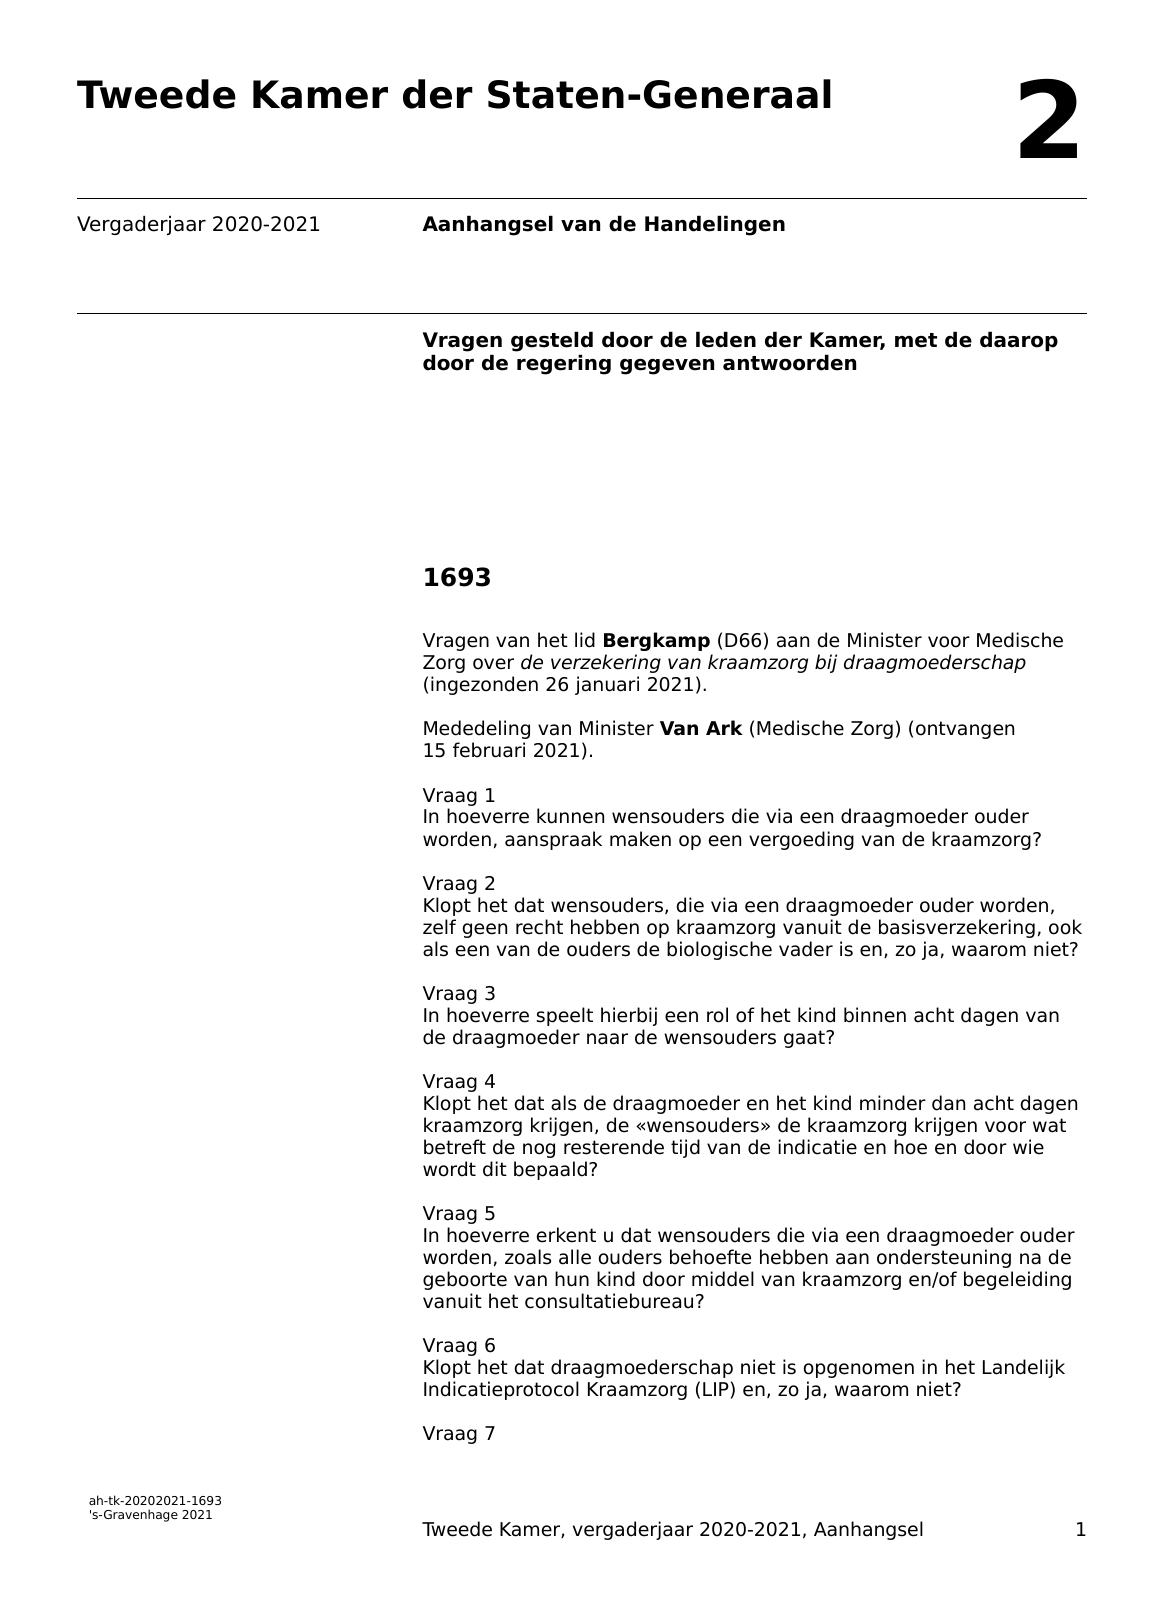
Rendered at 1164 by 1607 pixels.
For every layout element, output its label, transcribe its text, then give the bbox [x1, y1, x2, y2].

text Vraag 3 [422, 983, 1087, 1005]
text Vraag 7 [422, 1423, 1087, 1445]
text Mededeling van Minister Van Ark (Medische Zorg) (ontvangen 15 februari 2021). [422, 718, 1087, 762]
text Vraag 1 [422, 784, 1087, 806]
text In hoeverre kunnen wensouders die via een draagmoeder ouder worden, aanspraak maken op een vergoeding van de kraamzorg? [422, 806, 1087, 850]
text 1693 [422, 563, 1087, 592]
text Vraag 2 [422, 873, 1087, 894]
table_cell Vergaderjaar 2020-2021 [77, 199, 422, 313]
text Vraag 5 [422, 1203, 1087, 1225]
text In hoeverre speelt hierbij een rol of het kind binnen acht dagen van de draagmoeder naar de wensouders gaat? [422, 1005, 1087, 1049]
table_header Tweede Kamer der Staten-Generaal [77, 59, 886, 198]
text Klopt het dat draagmoederschap niet is opgenomen in het Landelijk Indicatieprotocol Kraamzorg (LIP) en, zo ja, waarom niet? [422, 1357, 1087, 1401]
text In hoeverre erkent u dat wensouders die via een draagmoeder ouder worden, zoals alle ouders behoefte hebben aan ondersteuning na de geboorte van hun kind door middel van kraamzorg en/of begeleiding vanuit het consultatiebureau? [422, 1225, 1087, 1313]
text ah-tk-20202021-1693 [88, 1494, 323, 1508]
text Vraag 6 [422, 1335, 1087, 1357]
text Vragen van het lid Bergkamp (D66) aan de Minister voor Medische Zorg over de verzekering van kraamzorg bij draagmoederschap (ingezonden 26 januari 2021). [422, 630, 1087, 696]
table_cell Aanhangsel van de Handelingen [422, 199, 1087, 313]
table_cell [77, 314, 422, 375]
text Vraag 4 [422, 1071, 1087, 1093]
text Klopt het dat wensouders, die via een draagmoeder ouder worden, zelf geen recht hebben op kraamzorg vanuit de basisverzekering, ook als een van de ouders de biologische vader is en, zo ja, waarom niet? [422, 894, 1087, 961]
table_header 2 [886, 59, 1087, 198]
text 's-Gravenhage 2021 [88, 1508, 323, 1522]
text Klopt het dat als de draagmoeder en het kind minder dan acht dagen kraamzorg krijgen, de «wensouders» de kraamzorg krijgen voor wat betreft de nog resterende tijd van de indicatie en hoe en door wie wordt dit bepaald? [422, 1093, 1087, 1181]
table_cell Vragen gesteld door de leden der Kamer, met de daarop door de regering gegeven antwoorden [422, 314, 1087, 375]
